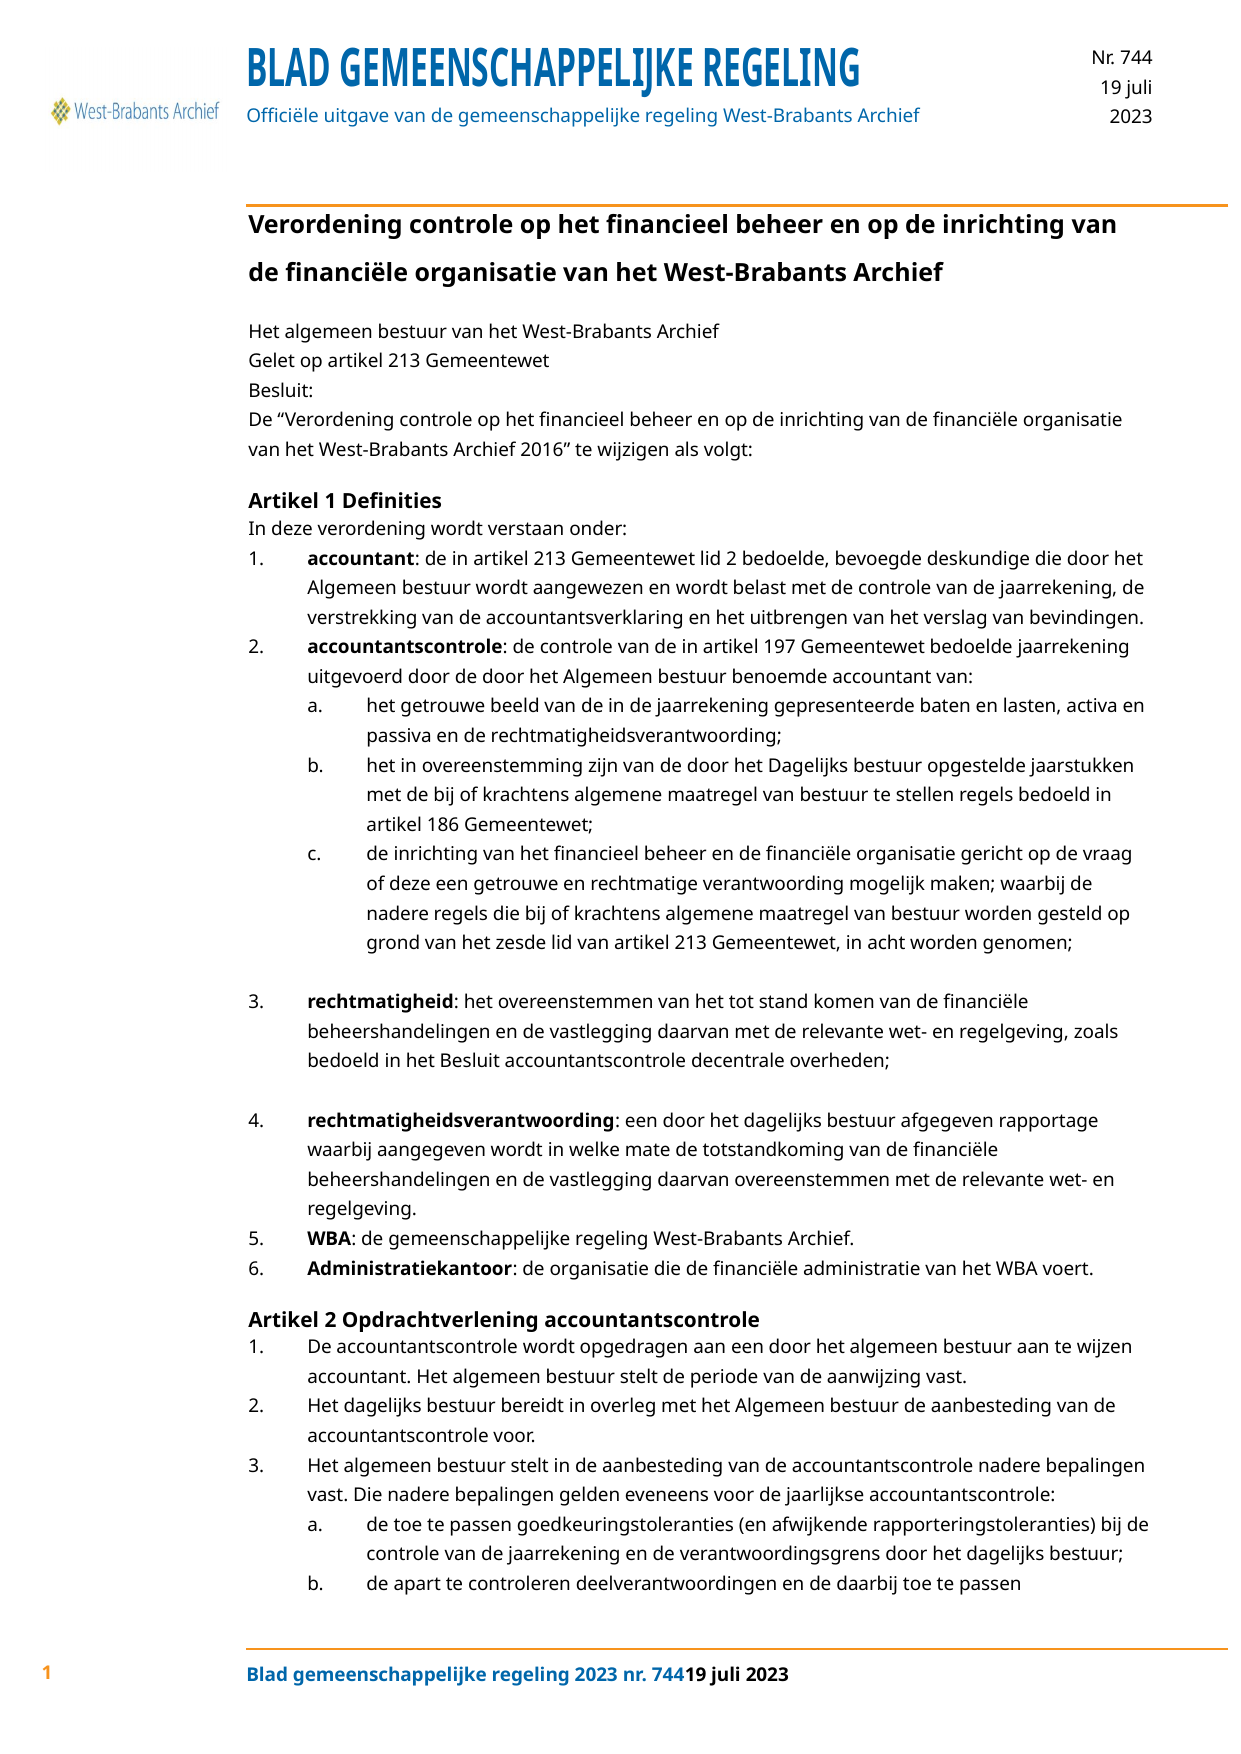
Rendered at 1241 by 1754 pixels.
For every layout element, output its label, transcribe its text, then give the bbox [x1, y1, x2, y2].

text Artikel 2 Opdrachtverlening accountantscontrole [248, 1305, 1152, 1333]
text De “Verordening controle op het financieel beheer en op de inrichting van de financiële organisatie van het West-Brabants Archief 2016” te wijzigen als volgt: [248, 407, 1152, 462]
picture [41, 47, 231, 172]
list rechtmatigheidsverantwoording: een door het dagelijks bestuur afgegeven rapportage waarbij aangegeven wordt in welke mate de totstandkoming van de financiële beheershandelingen en de vastlegging daarvan overeenstemmen met de relevante wet- en regelgeving. [248, 1107, 1152, 1221]
list rechtmatigheid: het overeenstemmen van het tot stand komen van de financiële beheershandelingen en de vastlegging daarvan met de relevante wet- en regelgeving, zoals bedoeld in het Besluit accountantscontrole decentrale overheden; [248, 988, 1152, 1073]
text Artikel 1 Definities [248, 487, 1152, 515]
list De accountantscontrole wordt opgedragen aan een door het algemeen bestuur aan te wijzen accountant. Het algemeen bestuur stelt de periode van de aanwijzing vast. [248, 1333, 1152, 1389]
text Gelet op artikel 213 Gemeentewet [248, 347, 1152, 373]
list Administratiekantoor: de organisatie die de financiële administratie van het WBA voert. [248, 1255, 1152, 1280]
list Het algemeen bestuur stelt in de aanbesteding van de accountantscontrole nadere bepalingen vast. Die nadere bepalingen gelden eveneens voor de jaarlijkse accountantscontrole: [248, 1452, 1152, 1507]
list Het dagelijks bestuur bereidt in overleg met het Algemeen bestuur de aanbesteding van de accountantscontrole voor. [248, 1393, 1152, 1448]
list accountantscontrole: de controle van de in artikel 197 Gemeentewet bedoelde jaarrekening uitgevoerd door de door het Algemeen bestuur benoemde accountant van: [248, 633, 1152, 689]
list de toe te passen goedkeuringstoleranties (en afwijkende rapporteringstoleranties) bij de controle van de jaarrekening en de verantwoordingsgrens door het dagelijks bestuur; [307, 1511, 1152, 1566]
text In deze verordening wordt verstaan onder: [248, 515, 1152, 541]
text Besluit: [248, 377, 1152, 403]
list het getrouwe beeld van de in de jaarrekening gepresenteerde baten en lasten, activa en passiva en de rechtmatigheidsverantwoording; [307, 693, 1152, 748]
text Het algemeen bestuur van het West-Brabants Archief [248, 318, 1152, 344]
list accountant: de in artikel 213 Gemeentewet lid 2 bedoelde, bevoegde deskundige die door het Algemeen bestuur wordt aangewezen en wordt belast met de controle van de jaarrekening, de verstrekking van de accountantsverklaring en het uitbrengen van het verslag van bevindingen. [248, 545, 1152, 629]
list WBA: de gemeenschappelijke regeling West-Brabants Archief. [248, 1225, 1152, 1251]
list het in overeenstemming zijn van de door het Dagelijks bestuur opgestelde jaarstukken met de bij of krachtens algemene maatregel van bestuur te stellen regels bedoeld in artikel 186 Gemeentewet; [307, 752, 1152, 837]
list de apart te controleren deelverantwoordingen en de daarbij toe te passen [307, 1570, 1152, 1596]
text Verordening controle op het financieel beheer en op de inrichting van de financiële organisatie van het West-Brabants Archief [248, 207, 1152, 288]
list de inrichting van het financieel beheer en de financiële organisatie gericht op de vraag of deze een getrouwe en rechtmatige verantwoording mogelijk maken; waarbij de nadere regels die bij of krachtens algemene maatregel van bestuur worden gesteld op grond van het zesde lid van artikel 213 Gemeentewet, in acht worden genomen; [307, 841, 1152, 955]
